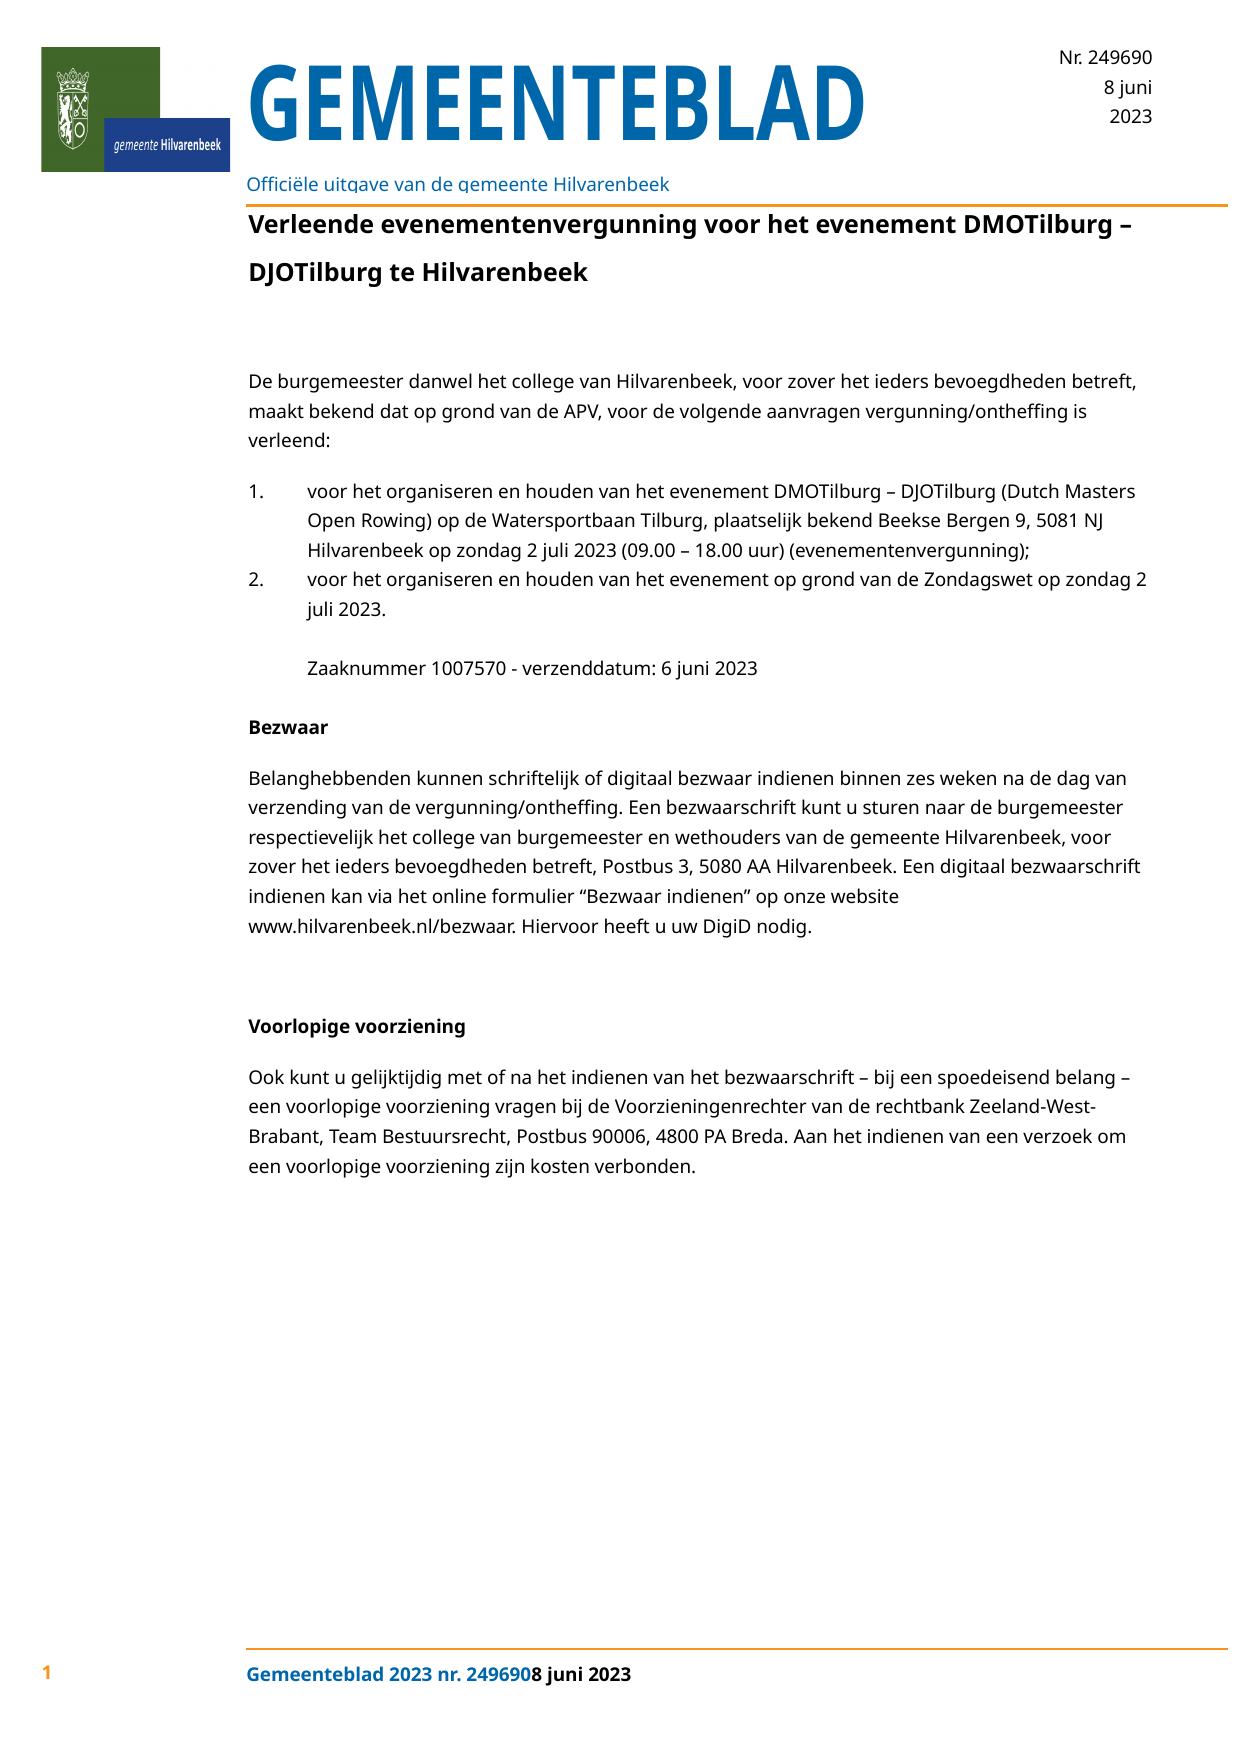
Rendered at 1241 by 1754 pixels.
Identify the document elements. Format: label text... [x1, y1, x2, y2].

text De burgemeester danwel het college van Hilvarenbeek, voor zover het ieders bevoegdheden betreft, maakt bekend dat op grond van de APV, voor de volgende aanvragen vergunning/ontheffing is verleend: [248, 368, 1152, 453]
text Belanghebbenden kunnen schriftelijk of digitaal bezwaar indienen binnen zes weken na de dag van verzending van de vergunning/ontheffing. Een bezwaarschrift kunt u sturen naar de burgemeester respectievelijk het college van burgemeester en wethouders van de gemeente Hilvarenbeek, voor zover het ieders bevoegdheden betreft, Postbus 3, 5080 AA Hilvarenbeek. Een digitaal bezwaarschrift indienen kan via het online formulier “Bezwaar indienen” op onze website www.hilvarenbeek.nl/bezwaar. Hiervoor heeft u uw DigiD nodig. [248, 765, 1152, 939]
list voor het organiseren en houden van het evenement op grond van de Zondagswet op zondag 2 juli 2023. [248, 567, 1152, 622]
text Ook kunt u gelijktijdig met of na het indienen van het bezwaarschrift – bij een spoedeisend belang – een voorlopige voorziening vragen bij de Voorzieningenrechter van de rechtbank Zeeland-West-Brabant, Team Bestuursrecht, Postbus 90006, 4800 PA Breda. Aan het indienen van een verzoek om een voorlopige voorziening zijn kosten verbonden. [248, 1064, 1152, 1179]
text Voorlopige voorziening [248, 1014, 1152, 1039]
text Verleende evenementenvergunning voor het evenement DMOTilburg – DJOTilburg te Hilvarenbeek [248, 207, 1152, 288]
list voor het organiseren en houden van het evenement DMOTilburg – DJOTilburg (Dutch Masters Open Rowing) op de Watersportbaan Tilburg, plaatselijk bekend Beekse Bergen 9, 5081 NJ Hilvarenbeek op zondag 2 juli 2023 (09.00 – 18.00 uur) (evenementenvergunning); [248, 478, 1152, 563]
list Zaaknummer 1007570 - verzenddatum: 6 juni 2023 [248, 655, 1152, 681]
picture [41, 47, 231, 172]
text Bezwaar [248, 714, 1152, 740]
